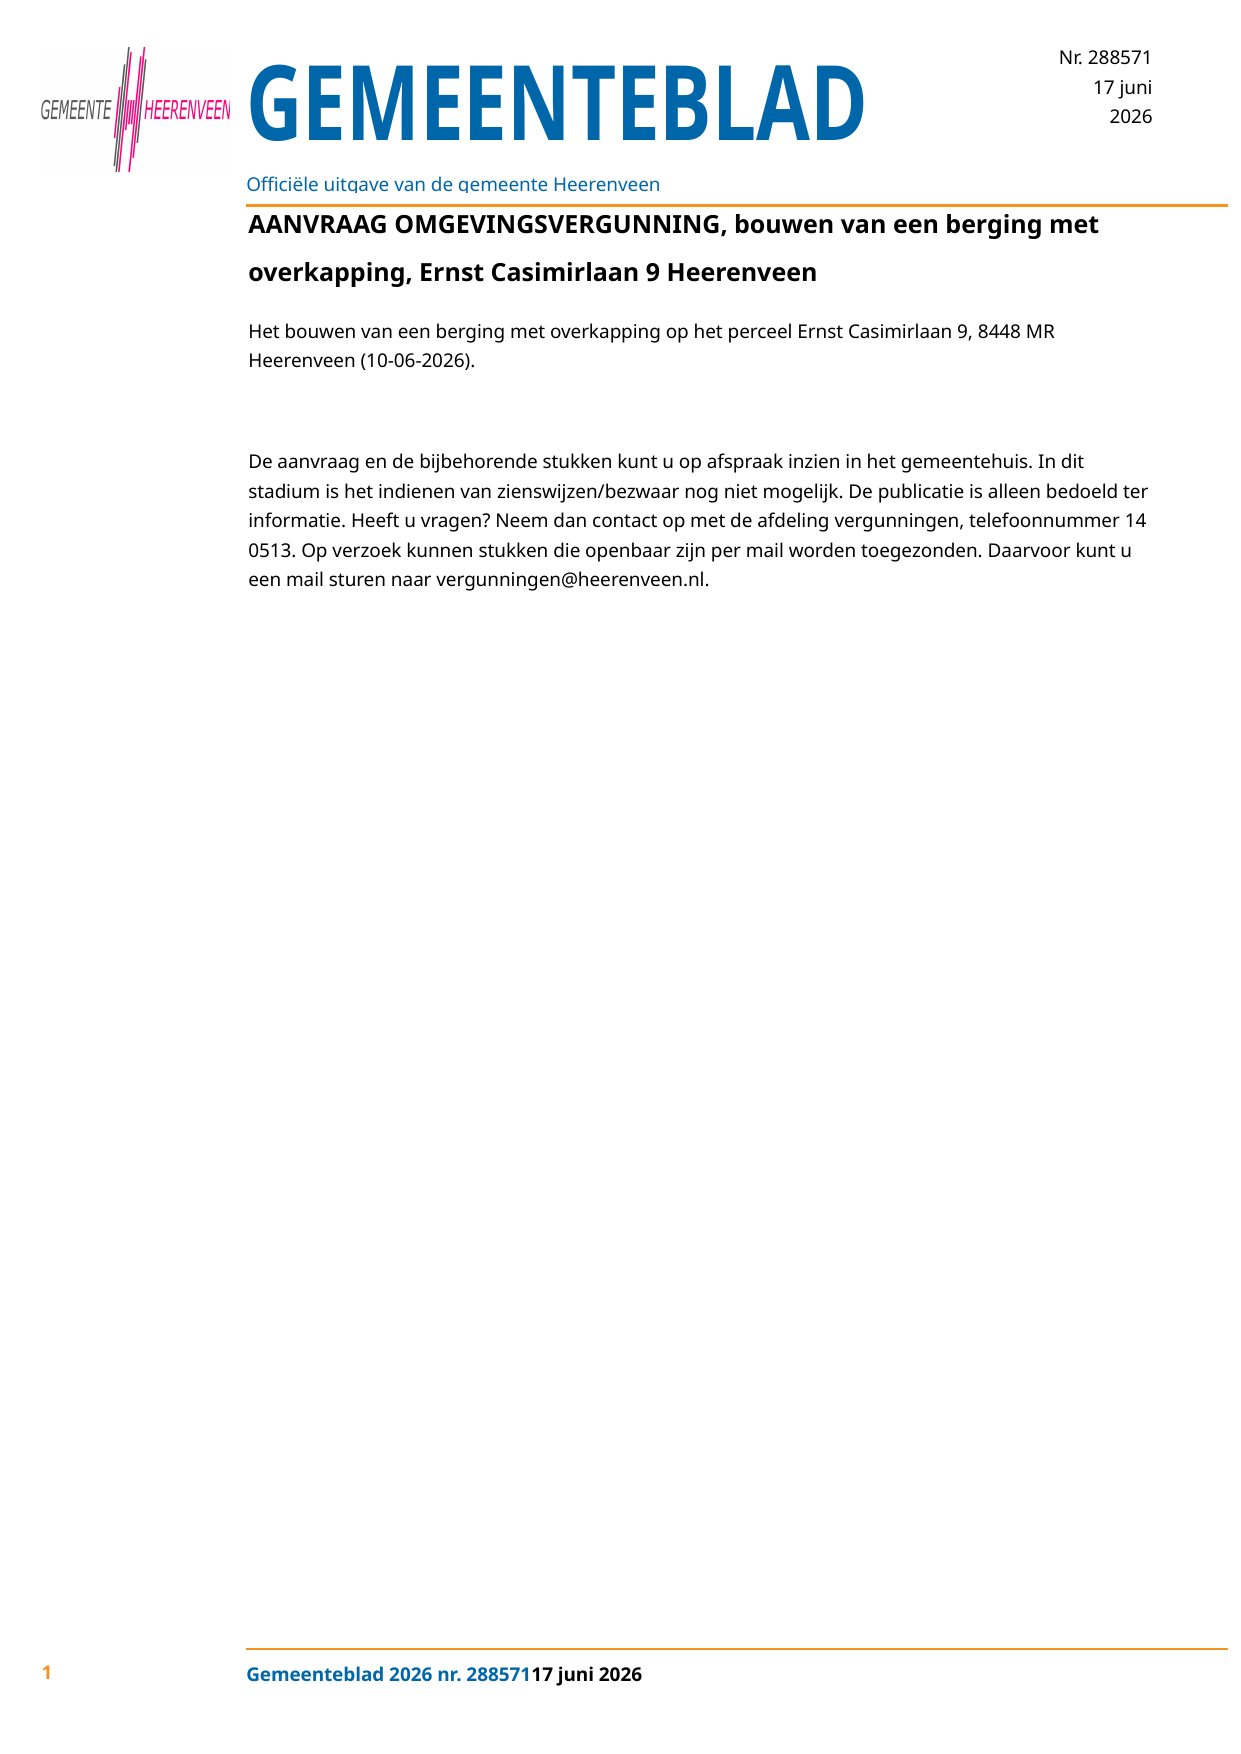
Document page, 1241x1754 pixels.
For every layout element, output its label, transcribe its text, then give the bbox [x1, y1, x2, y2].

text De aanvraag en de bijbehorende stukken kunt u op afspraak inzien in het gemeentehuis. In dit stadium is het indienen van zienswijzen/bezwaar nog niet mogelijk. De publicatie is alleen bedoeld ter informatie. Heeft u vragen? Neem dan contact op met de afdeling vergunningen, telefoonnummer 14 0513. Op verzoek kunnen stukken die openbaar zijn per mail worden toegezonden. Daarvoor kunt u een mail sturen naar vergunningen@heerenveen.nl. [248, 448, 1152, 592]
text AANVRAAG OMGEVINGSVERGUNNING, bouwen van een berging met overkapping, Ernst Casimirlaan 9 Heerenveen [248, 207, 1152, 288]
picture [41, 47, 231, 172]
text Het bouwen van een berging met overkapping op het perceel Ernst Casimirlaan 9, 8448 MR Heerenveen (10-06-2026). [248, 318, 1152, 373]
